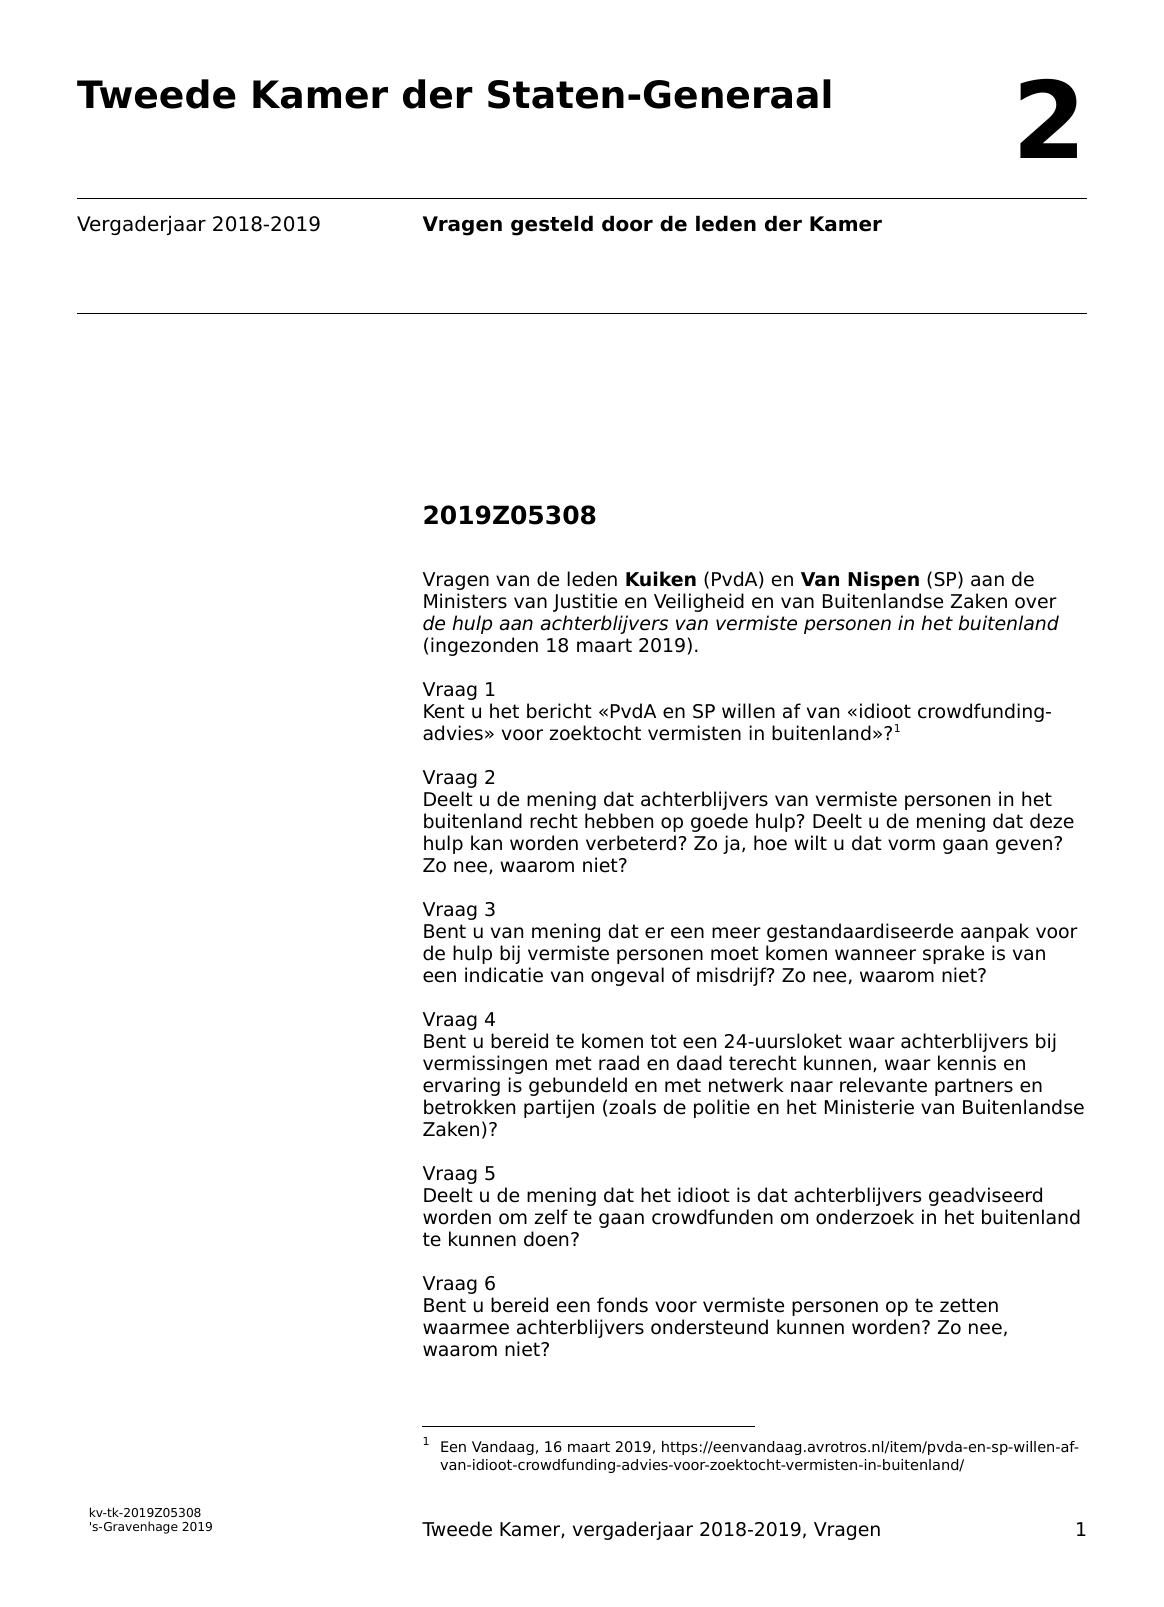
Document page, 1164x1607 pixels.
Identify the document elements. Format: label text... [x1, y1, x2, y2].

text Vraag 1 [422, 679, 1087, 701]
text Vraag 6 [422, 1273, 1087, 1295]
text Bent u van mening dat er een meer gestandaardiseerde aanpak voor de hulp bij vermiste personen moet komen wanneer sprake is van een indicatie van ongeval of misdrijf? Zo nee, waarom niet? [422, 921, 1087, 987]
text Deelt u de mening dat achterblijvers van vermiste personen in het buitenland recht hebben op goede hulp? Deelt u de mening dat deze hulp kan worden verbeterd? Zo ja, hoe wilt u dat vorm gaan geven? Zo nee, waarom niet? [422, 789, 1087, 877]
text Vraag 3 [422, 899, 1087, 921]
text Deelt u de mening dat het idioot is dat achterblijvers geadviseerd worden om zelf te gaan crowdfunden om onderzoek in het buitenland te kunnen doen? [422, 1185, 1087, 1251]
table_cell Vragen gesteld door de leden der Kamer [422, 199, 1087, 313]
text Bent u bereid te komen tot een 24-uursloket waar achterblijvers bij vermissingen met raad en daad terecht kunnen, waar kennis en ervaring is gebundeld en met netwerk naar relevante partners en betrokken partijen (zoals de politie en het Ministerie van Buitenlandse Zaken)? [422, 1031, 1087, 1141]
text Vraag 4 [422, 1009, 1087, 1031]
text Vraag 2 [422, 767, 1087, 789]
text Een Vandaag, 16 maart 2019, https://eenvandaag.avrotros.nl/item/pvda-en-sp-willen-af-van-idioot-crowdfunding-advies-voor-zoektocht-vermisten-in-buitenland/ [422, 1435, 1087, 1474]
table_cell Vergaderjaar 2018-2019 [77, 199, 422, 313]
text 's-Gravenhage 2019 [88, 1520, 323, 1534]
text Kent u het bericht «PvdA en SP willen af van «idioot crowdfunding-advies» voor zoektocht vermisten in buitenland»? [422, 701, 1087, 745]
text 2019Z05308 [422, 501, 1087, 531]
table_header 2 [886, 59, 1087, 198]
text Vraag 5 [422, 1163, 1087, 1185]
table_header Tweede Kamer der Staten-Generaal [77, 59, 886, 198]
text kv-tk-2019Z05308 [88, 1506, 323, 1520]
text Bent u bereid een fonds voor vermiste personen op te zetten waarmee achterblijvers ondersteund kunnen worden? Zo nee, waarom niet? [422, 1295, 1087, 1361]
text Vragen van de leden Kuiken (PvdA) en Van Nispen (SP) aan de Ministers van Justitie en Veiligheid en van Buitenlandse Zaken over de hulp aan achterblijvers van vermiste personen in het buitenland (ingezonden 18 maart 2019). [422, 569, 1087, 657]
